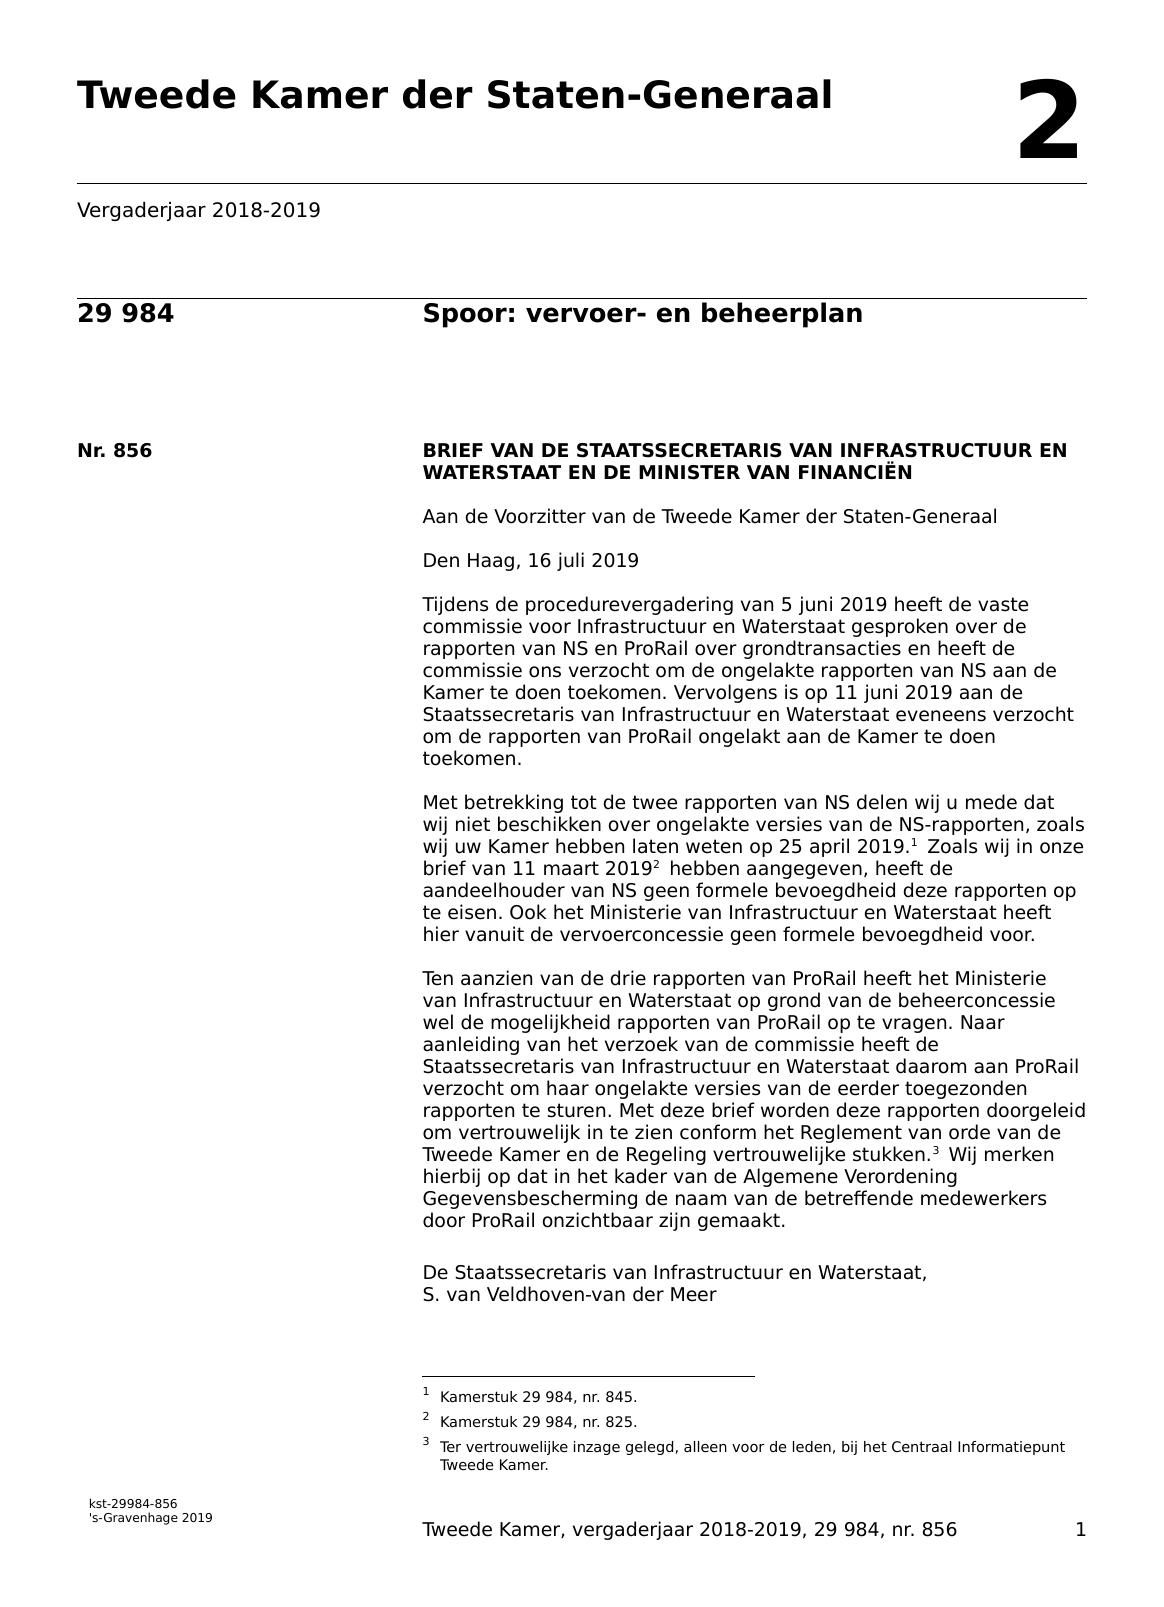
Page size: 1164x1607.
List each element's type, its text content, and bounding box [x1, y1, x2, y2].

text Ten aanzien van de drie rapporten van ProRail heeft het Ministerie van Infrastructuur en Waterstaat op grond van de beheerconcessie wel de mogelijkheid rapporten van ProRail op te vragen. Naar aanleiding van het verzoek van de commissie heeft de Staatssecretaris van Infrastructuur en Waterstaat daarom aan ProRail verzocht om haar ongelakte versies van de eerder toegezonden rapporten te sturen. Met deze brief worden deze rapporten doorgeleid om vertrouwelijk in te zien conform het Reglement van orde van de Tweede Kamer en de Regeling vertrouwelijke stukken. Wij merken hierbij op dat in het kader van de Algemene Verordening Gegevensbescherming de naam van de betreffende medewerkers door ProRail onzichtbaar zijn gemaakt. [422, 968, 1087, 1232]
text Kamerstuk 29 984, nr. 825. [422, 1410, 1087, 1432]
table_header Tweede Kamer der Staten-Generaal [77, 59, 886, 183]
text De Staatssecretaris van Infrastructuur en Waterstaat, S. van Veldhoven-van der Meer [422, 1262, 1087, 1306]
subtitle 29 984 Spoor: vervoer- en beheerplan [77, 299, 1087, 329]
table_cell Vergaderjaar 2018-2019 [77, 184, 1087, 298]
text Den Haag, 16 juli 2019 [422, 550, 1087, 572]
text Tijdens de procedurevergadering van 5 juni 2019 heeft de vaste commissie voor Infrastructuur en Waterstaat gesproken over de rapporten van NS en ProRail over grondtransacties en heeft de commissie ons verzocht om de ongelakte rapporten van NS aan de Kamer te doen toekomen. Vervolgens is op 11 juni 2019 aan de Staatssecretaris van Infrastructuur en Waterstaat eveneens verzocht om de rapporten van ProRail ongelakt aan de Kamer te doen toekomen. [422, 594, 1087, 770]
text 's-Gravenhage 2019 [88, 1511, 323, 1525]
subtitle Nr. 856 BRIEF VAN DE STAATSSECRETARIS VAN INFRASTRUCTUUR EN WATERSTAAT EN DE MINISTER VAN FINANCIËN [77, 440, 1087, 484]
table_header 2 [886, 59, 1087, 183]
text Met betrekking tot de twee rapporten van NS delen wij u mede dat wij niet beschikken over ongelakte versies van de NS-rapporten, zoals wij uw Kamer hebben laten weten op 25 april 2019. Zoals wij in onze brief van 11 maart 2019 hebben aangegeven, heeft de aandeelhouder van NS geen formele bevoegdheid deze rapporten op te eisen. Ook het Ministerie van Infrastructuur en Waterstaat heeft hier vanuit de vervoerconcessie geen formele bevoegdheid voor. [422, 792, 1087, 946]
text kst-29984-856 [88, 1497, 323, 1511]
text Aan de Voorzitter van de Tweede Kamer der Staten-Generaal [422, 506, 1087, 528]
text Kamerstuk 29 984, nr. 845. [422, 1385, 1087, 1407]
text Ter vertrouwelijke inzage gelegd, alleen voor de leden, bij het Centraal Informatiepunt Tweede Kamer. [422, 1435, 1087, 1474]
